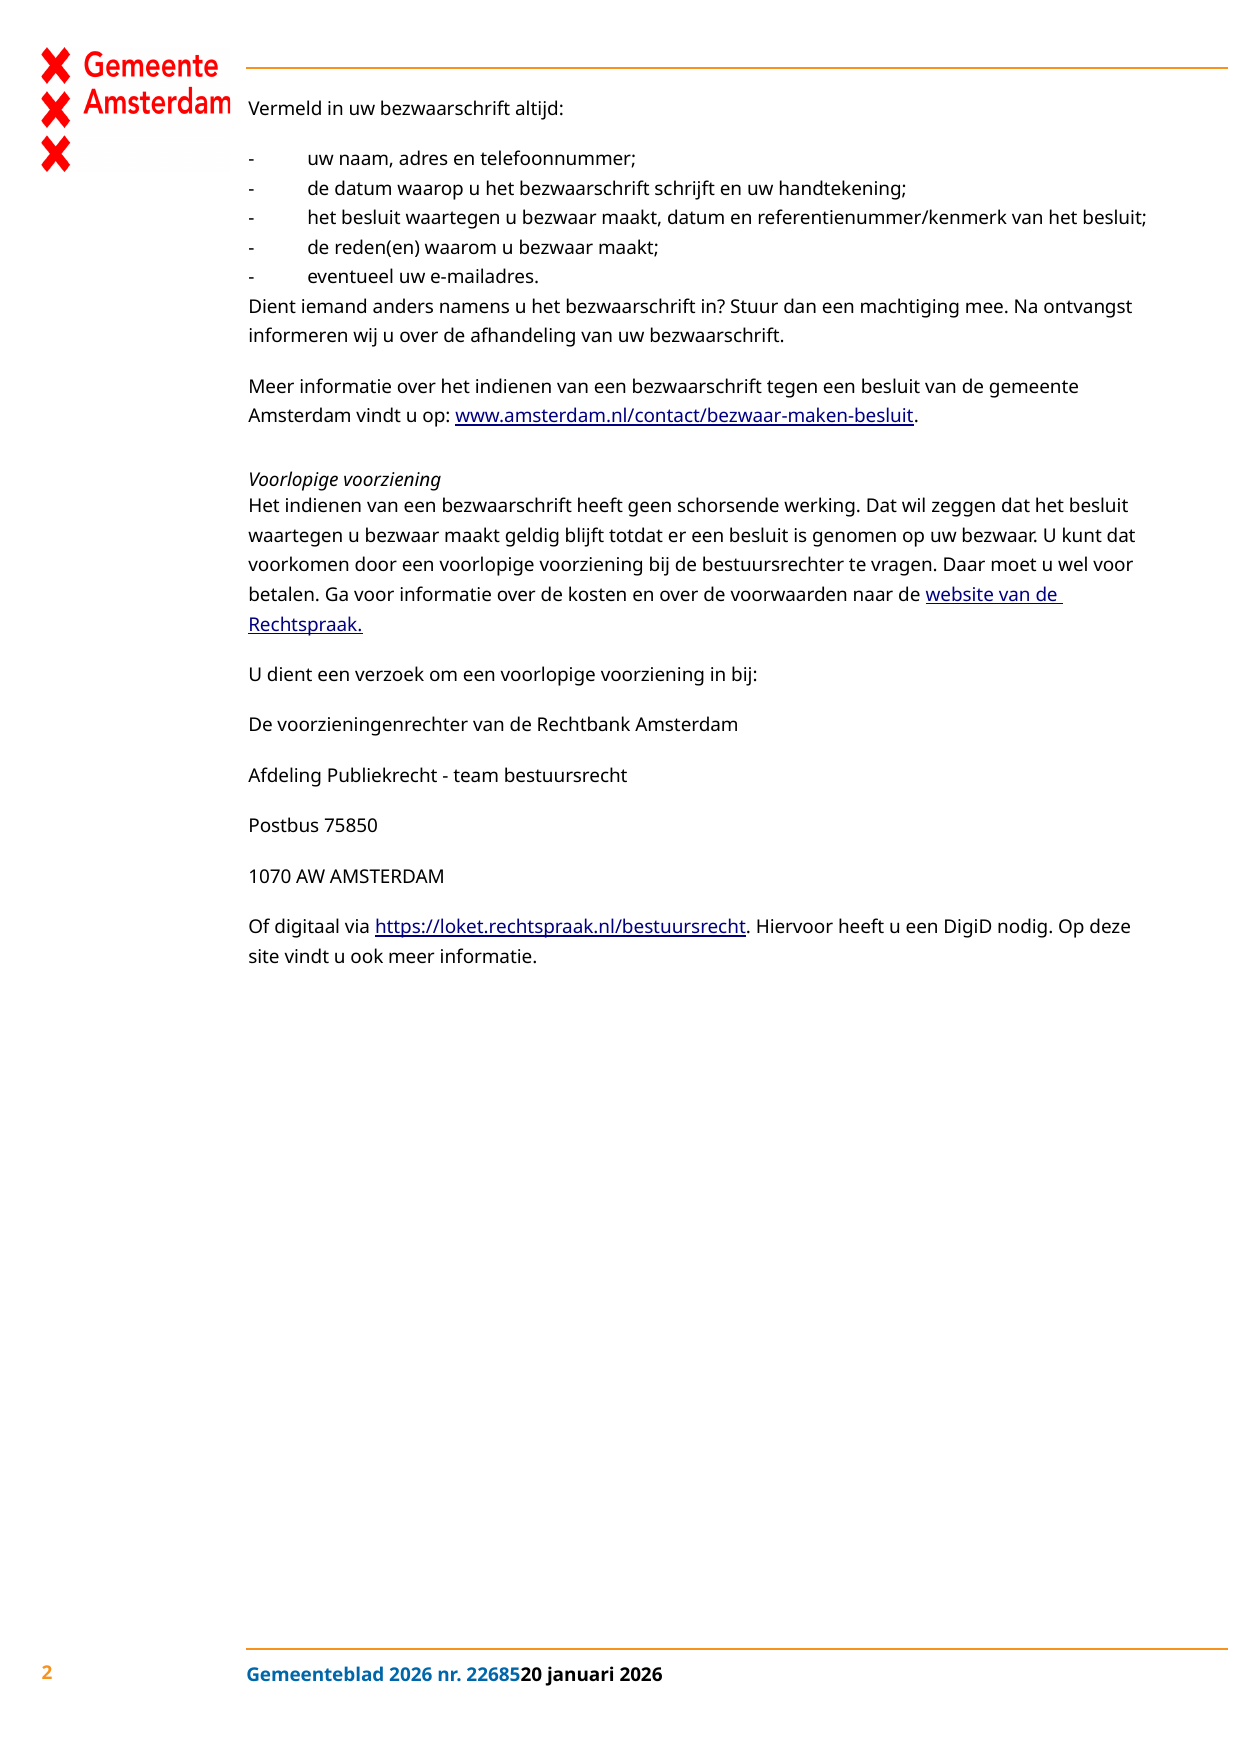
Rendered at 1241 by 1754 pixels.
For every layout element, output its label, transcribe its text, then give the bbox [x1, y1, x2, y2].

picture [41, 47, 231, 172]
text Dient iemand anders namens u het bezwaarschrift in? Stuur dan een machtiging mee. Na ontvangst informeren wij u over de afhandeling van uw bezwaarschrift. [248, 293, 1152, 348]
text U dient een verzoek om een voorlopige voorziening in bij: [248, 661, 1152, 687]
list de reden(en) waarom u bezwaar maakt; [248, 234, 1152, 260]
text Meer informatie over het indienen van een bezwaarschrift tegen een besluit van de gemeente Amsterdam vindt u op: www.amsterdam.nl/contact/bezwaar-maken-besluit. [248, 373, 1152, 428]
list uw naam, adres en telefoonnummer; [248, 145, 1152, 171]
text Voorlopige voorziening [248, 467, 1152, 492]
text Afdeling Publiekrecht - team bestuursrecht [248, 762, 1152, 788]
text Het indienen van een bezwaarschrift heeft geen schorsende werking. Dat wil zeggen dat het besluit waartegen u bezwaar maakt geldig blijft totdat er een besluit is genomen op uw bezwaar. U kunt dat voorkomen door een voorlopige voorziening bij de bestuursrechter te vragen. Daar moet u wel voor betalen. Ga voor informatie over de kosten en over de voorwaarden naar de website van de Rechtspraak. [248, 492, 1152, 636]
text De voorzieningenrechter van de Rechtbank Amsterdam [248, 712, 1152, 737]
list de datum waarop u het bezwaarschrift schrijft en uw handtekening; [248, 175, 1152, 201]
list eventueel uw e-mailadres. [248, 263, 1152, 289]
text Postbus 75850 [248, 812, 1152, 838]
text Of digitaal via https://loket.rechtspraak.nl/bestuursrecht. Hiervoor heeft u een DigiD nodig. Op deze site vindt u ook meer informatie. [248, 913, 1152, 968]
list het besluit waartegen u bezwaar maakt, datum en referentienummer/kenmerk van het besluit; [248, 204, 1152, 230]
text 1070 AW AMSTERDAM [248, 863, 1152, 888]
text Vermeld in uw bezwaarschrift altijd: [248, 95, 1152, 121]
